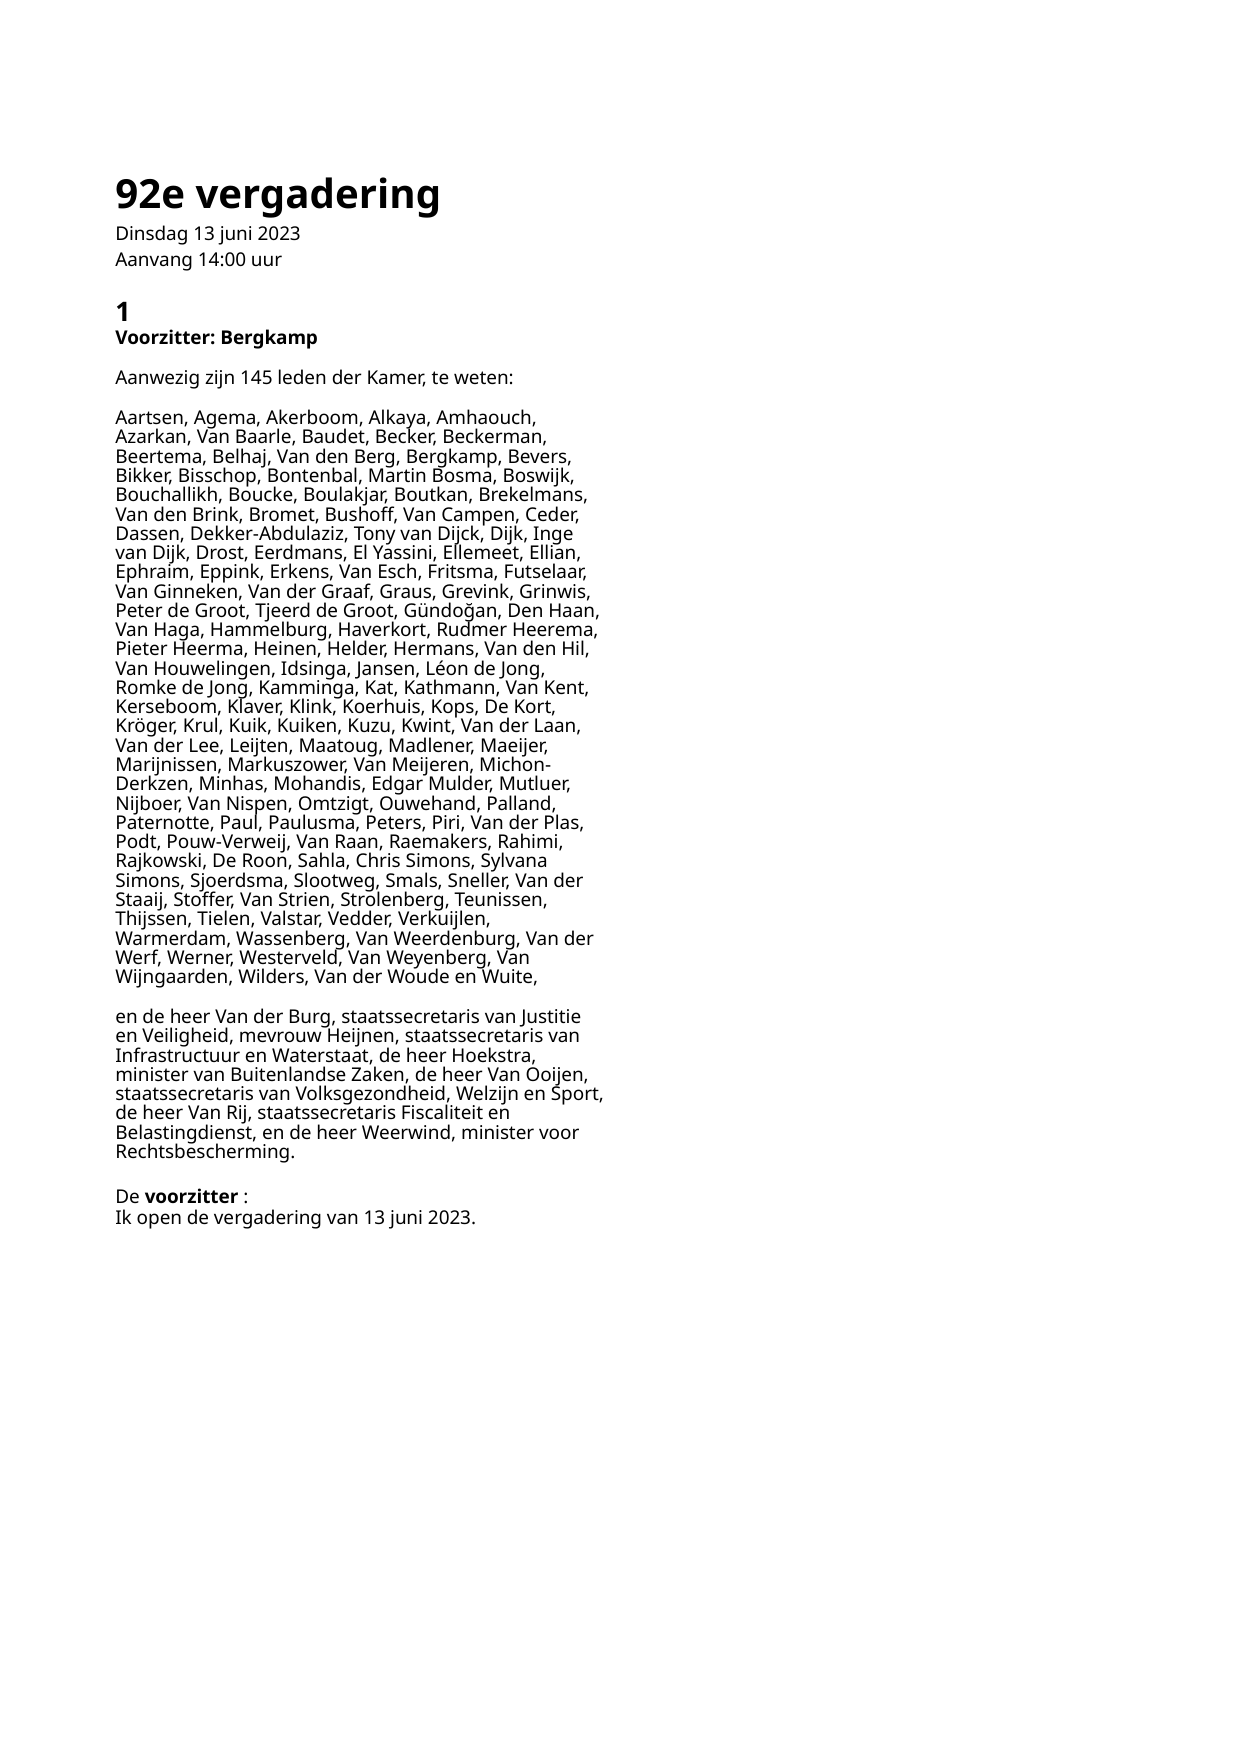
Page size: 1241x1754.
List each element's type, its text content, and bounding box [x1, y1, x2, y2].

text Aanvang 14:00 uur [115, 246, 605, 272]
text Ik open de vergadering van 13 juni 2023. [115, 1209, 605, 1228]
text 1 [115, 292, 605, 329]
text Dinsdag 13 juni 2023 [115, 220, 605, 246]
text De voorzitter : [115, 1183, 605, 1209]
text 92e vergadering [115, 165, 605, 220]
text Aartsen, Agema, Akerboom, Alkaya, Amhaouch, Azarkan, Van Baarle, Baudet, Becker, Beckerman, Beertema, Belhaj, Van den Berg, Bergkamp, Bevers, Bikker, Bisschop, Bontenbal, Martin Bosma, Boswijk, Bouchallikh, Boucke, Boulakjar, Boutkan, Brekelmans, Van den Brink, Bromet, Bushoff, Van Campen, Ceder, Dassen, Dekker-Abdulaziz, Tony van Dijck, Dijk, Inge van Dijk, Drost, Eerdmans, El Yassini, Ellemeet, Ellian, Ephraim, Eppink, Erkens, Van Esch, Fritsma, Futselaar, Van Ginneken, Van der Graaf, Graus, Grevink, Grinwis, Peter de Groot, Tjeerd de Groot, Gündoğan, Den Haan, Van Haga, Hammelburg, Haverkort, Rudmer Heerema, Pieter Heerma, Heinen, Helder, Hermans, Van den Hil, Van Houwelingen, Idsinga, Jansen, Léon de Jong, Romke de Jong, Kamminga, Kat, Kathmann, Van Kent, Kerseboom, Klaver, Klink, Koerhuis, Kops, De Kort, Kröger, Krul, Kuik, Kuiken, Kuzu, Kwint, Van der Laan, Van der Lee, Leijten, Maatoug, Madlener, Maeijer, Marijnissen, Markuszower, Van Meijeren, Michon-Derkzen, Minhas, Mohandis, Edgar Mulder, Mutluer, Nijboer, Van Nispen, Omtzigt, Ouwehand, Palland, Paternotte, Paul, Paulusma, Peters, Piri, Van der Plas, Podt, Pouw-Verweij, Van Raan, Raemakers, Rahimi, Rajkowski, De Roon, Sahla, Chris Simons, Sylvana Simons, Sjoerdsma, Slootweg, Smals, Sneller, Van der Staaij, Stoffer, Van Strien, Strolenberg, Teunissen, Thijssen, Tielen, Valstar, Vedder, Verkuijlen, Warmerdam, Wassenberg, Van Weerdenburg, Van der Werf, Werner, Westerveld, Van Weyenberg, Van Wijngaarden, Wilders, Van der Woude en Wuite, [115, 409, 605, 987]
text Aanwezig zijn 145 leden der Kamer, te weten: [115, 369, 605, 388]
text Voorzitter: Bergkamp [115, 329, 605, 348]
text en de heer Van der Burg, staatssecretaris van Justitie en Veiligheid, mevrouw Heijnen, staatssecretaris van Infrastructuur en Waterstaat, de heer Hoekstra, minister van Buitenlandse Zaken, de heer Van Ooijen, staatssecretaris van Volksgezondheid, Welzijn en Sport, de heer Van Rij, staatssecretaris Fiscaliteit en Belastingdienst, en de heer Weerwind, minister voor Rechtsbescherming. [115, 1008, 605, 1162]
